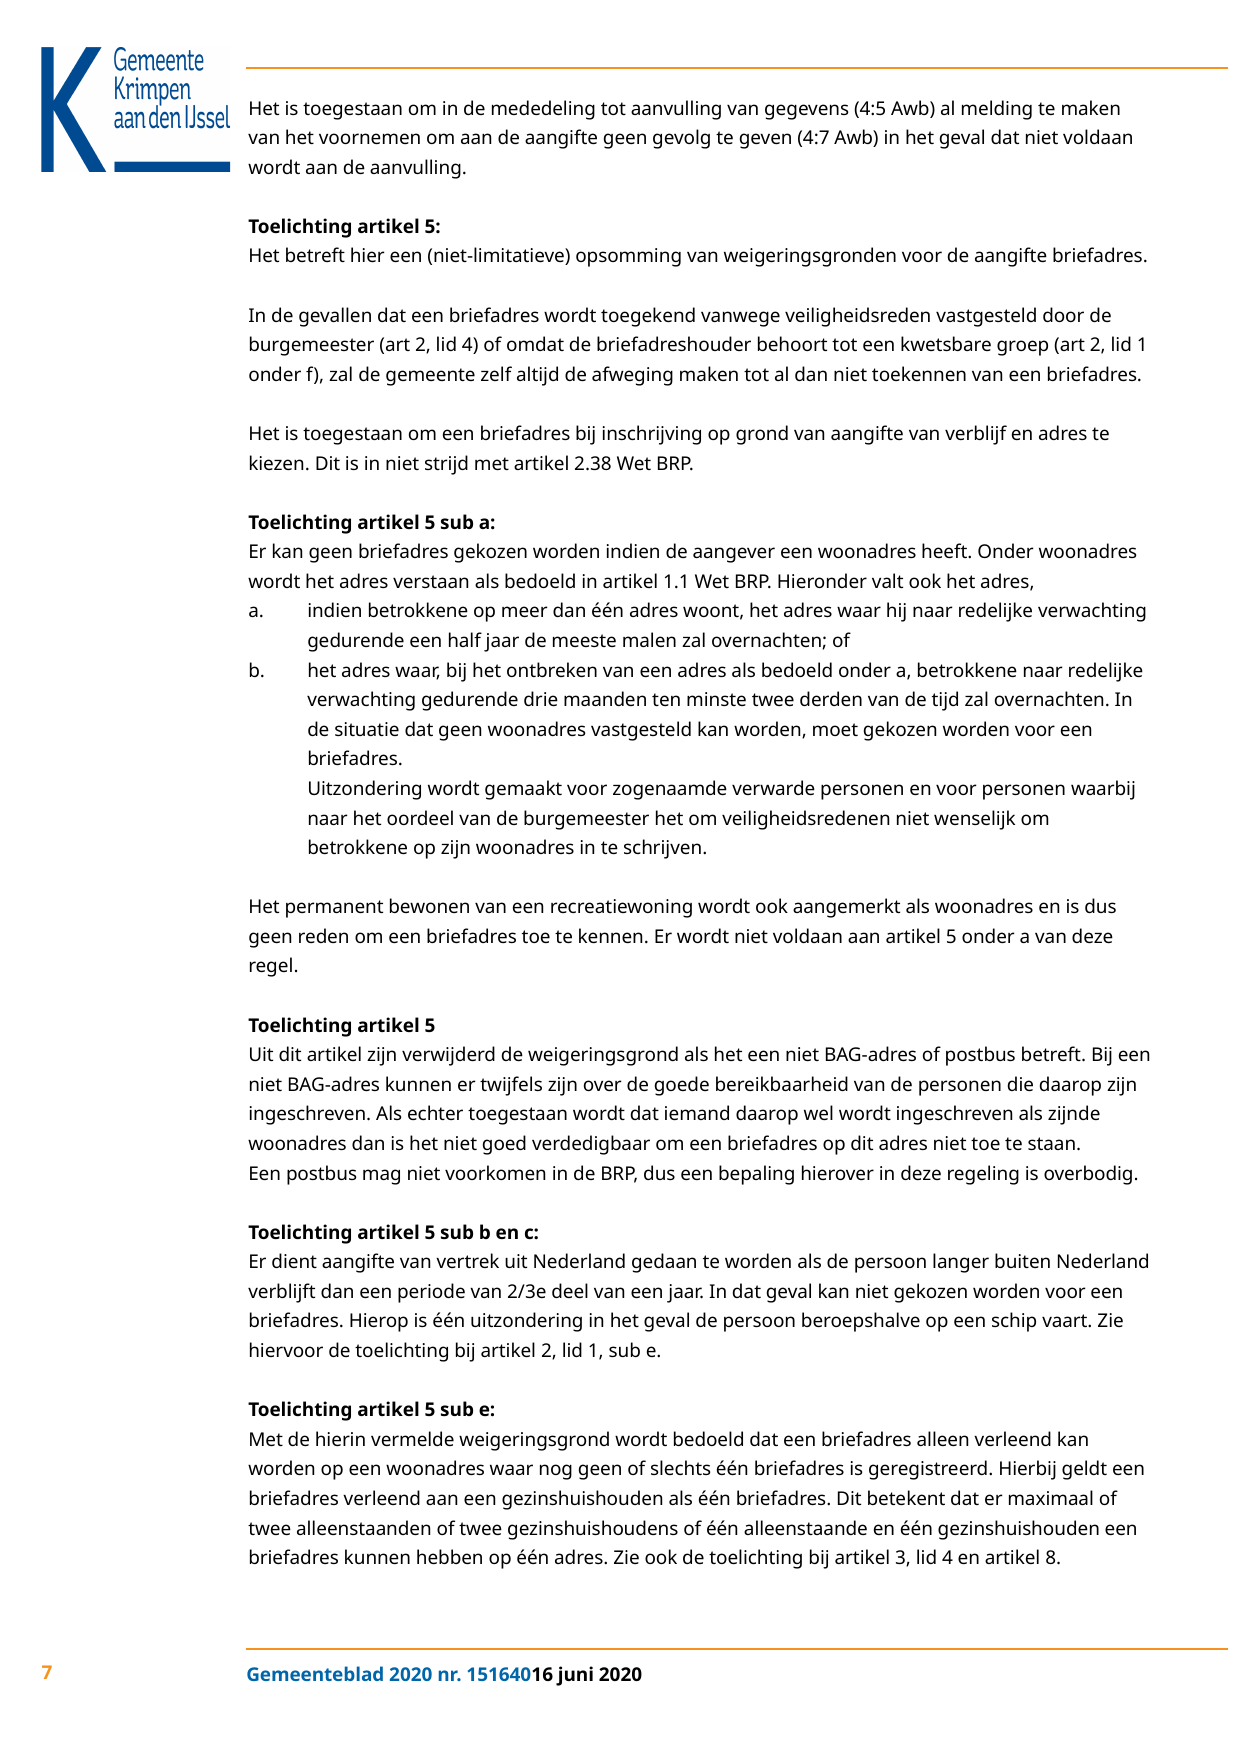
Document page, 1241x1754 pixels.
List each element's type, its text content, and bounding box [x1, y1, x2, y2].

text Het is toegestaan om een briefadres bij inschrijving op grond van aangifte van verblijf en adres te kiezen. Dit is in niet strijd met artikel 2.38 Wet BRP. [248, 420, 1152, 476]
text Met de hierin vermelde weigeringsgrond wordt bedoeld dat een briefadres alleen verleend kan worden op een woonadres waar nog geen of slechts één briefadres is geregistreerd. Hierbij geldt een briefadres verleend aan een gezinshuishouden als één briefadres. Dit betekent dat er maximaal of twee alleenstaanden of twee gezinshuishoudens of één alleenstaande en één gezinshuishouden een briefadres kunnen hebben op één adres. Zie ook de toelichting bij artikel 3, lid 4 en artikel 8. [248, 1426, 1152, 1570]
text Toelichting artikel 5 sub a: [248, 509, 1152, 535]
list indien betrokkene op meer dan één adres woont, het adres waar hij naar redelijke verwachting gedurende een half jaar de meeste malen zal overnachten; of [248, 598, 1152, 653]
text Toelichting artikel 5 [248, 1012, 1152, 1038]
text Een postbus mag niet voorkomen in de BRP, dus een bepaling hierover in deze regeling is overbodig. [248, 1160, 1152, 1186]
text Er dient aangifte van vertrek uit Nederland gedaan te worden als de persoon langer buiten Nederland verblijft dan een periode van 2/3e deel van een jaar. In dat geval kan niet gekozen worden voor een briefadres. Hierop is één uitzondering in het geval de persoon beroepshalve op een schip vaart. Zie hiervoor de toelichting bij artikel 2, lid 1, sub e. [248, 1248, 1152, 1363]
text In de gevallen dat een briefadres wordt toegekend vanwege veiligheidsreden vastgesteld door de burgemeester (art 2, lid 4) of omdat de briefadreshouder behoort tot een kwetsbare groep (art 2, lid 1 onder f), zal de gemeente zelf altijd de afweging maken tot al dan niet toekennen van een briefadres. [248, 302, 1152, 387]
text Het permanent bewonen van een recreatiewoning wordt ook aangemerkt als woonadres en is dus geen reden om een briefadres toe te kennen. Er wordt niet voldaan aan artikel 5 onder a van deze regel. [248, 893, 1152, 978]
list het adres waar, bij het ontbreken van een adres als bedoeld onder a, betrokkene naar redelijke verwachting gedurende drie maanden ten minste twee derden van de tijd zal overnachten. In de situatie dat geen woonadres vastgesteld kan worden, moet gekozen worden voor een briefadres. [248, 657, 1152, 771]
text Toelichting artikel 5 sub b en c: [248, 1219, 1152, 1245]
text Het betreft hier een (niet-limitatieve) opsomming van weigeringsgronden voor de aangifte briefadres. [248, 243, 1152, 268]
picture [41, 47, 231, 172]
text Er kan geen briefadres gekozen worden indien de aangever een woonadres heeft. Onder woonadres wordt het adres verstaan als bedoeld in artikel 1.1 Wet BRP. Hieronder valt ook het adres, [248, 538, 1152, 594]
text Het is toegestaan om in de mededeling tot aanvulling van gegevens (4:5 Awb) al melding te maken van het voornemen om aan de aangifte geen gevolg te geven (4:7 Awb) in het geval dat niet voldaan wordt aan de aanvulling. [248, 95, 1152, 180]
text Toelichting artikel 5: [248, 213, 1152, 239]
text Uit dit artikel zijn verwijderd de weigeringsgrond als het een niet BAG-adres of postbus betreft. Bij een niet BAG-adres kunnen er twijfels zijn over de goede bereikbaarheid van de personen die daarop zijn ingeschreven. Als echter toegestaan wordt dat iemand daarop wel wordt ingeschreven als zijnde woonadres dan is het niet goed verdedigbaar om een briefadres op dit adres niet toe te staan. [248, 1041, 1152, 1156]
text Toelichting artikel 5 sub e: [248, 1396, 1152, 1422]
list Uitzondering wordt gemaakt voor zogenaamde verwarde personen en voor personen waarbij naar het oordeel van de burgemeester het om veiligheidsredenen niet wenselijk om betrokkene op zijn woonadres in te schrijven. [248, 775, 1152, 860]
